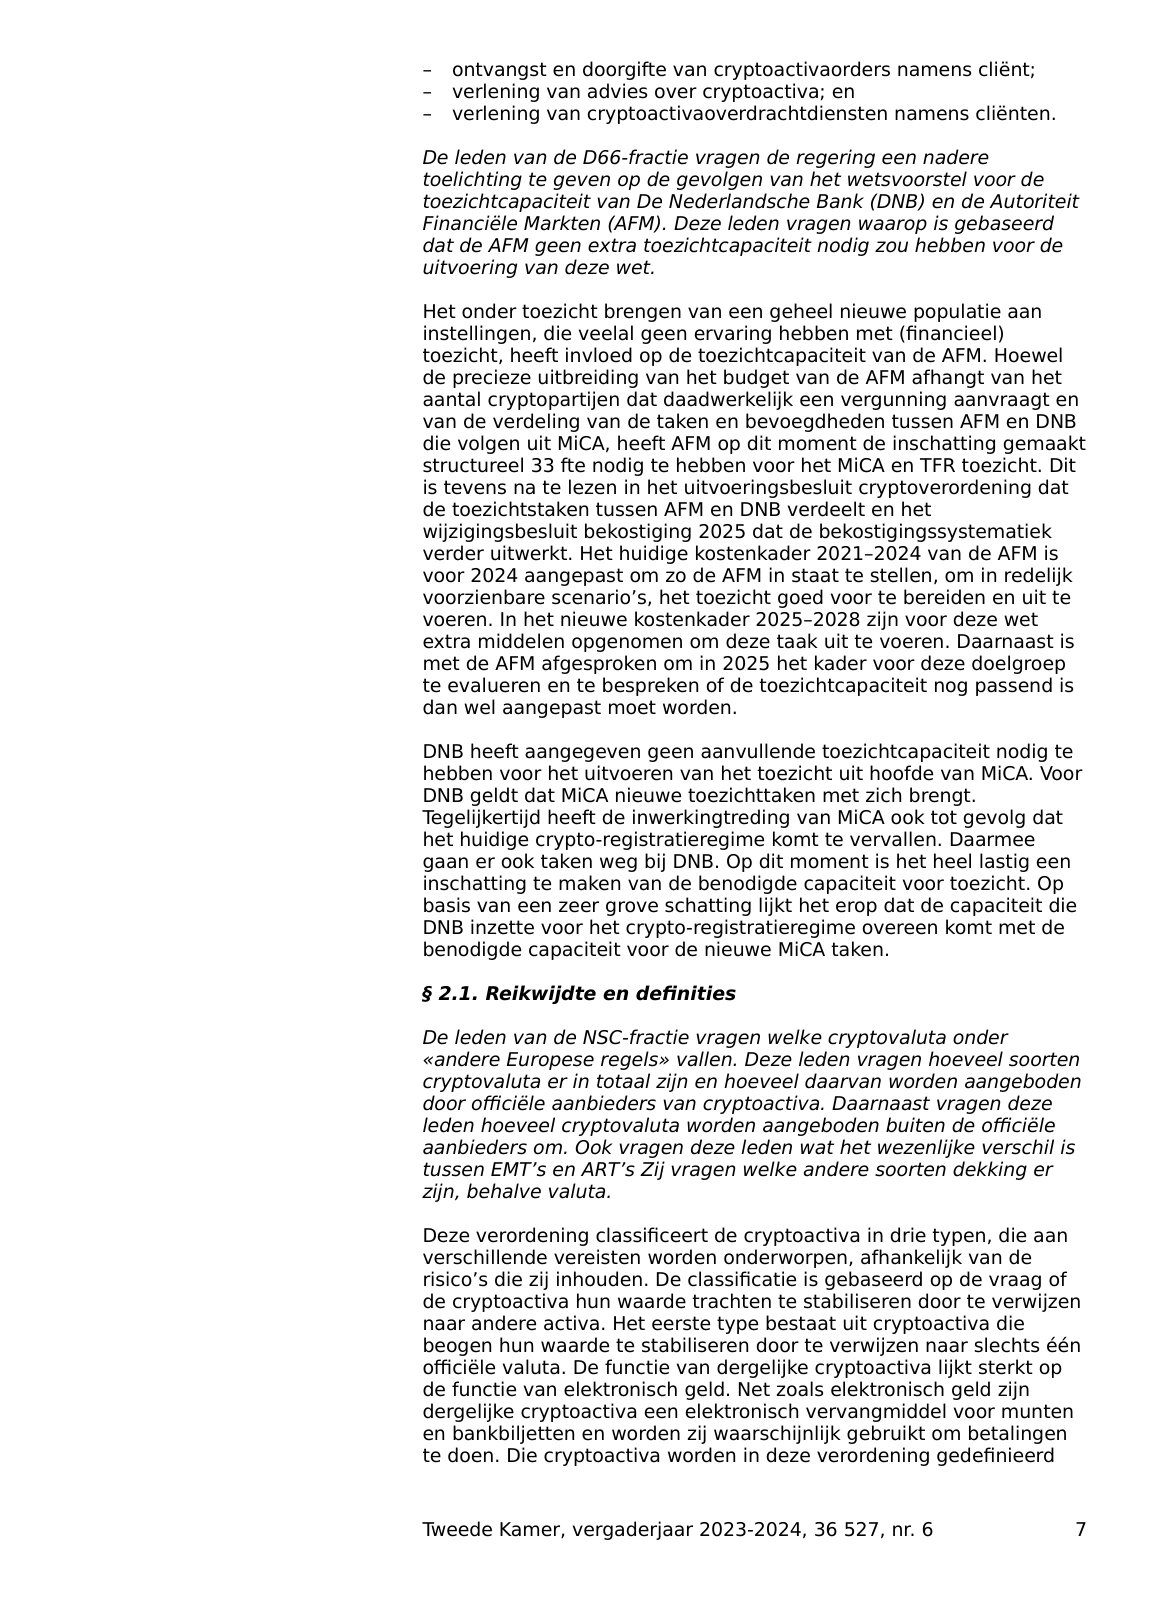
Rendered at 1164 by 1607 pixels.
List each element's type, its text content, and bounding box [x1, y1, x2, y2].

subtitle § 2.1. Reikwijdte en definities [422, 983, 1087, 1005]
text – ontvangst en doorgifte van cryptoactivaorders namens cliënt; [422, 59, 1087, 81]
text DNB heeft aangegeven geen aanvullende toezichtcapaciteit nodig te hebben voor het uitvoeren van het toezicht uit hoofde van MiCA. Voor DNB geldt dat MiCA nieuwe toezichttaken met zich brengt. Tegelijkertijd heeft de inwerkingtreding van MiCA ook tot gevolg dat het huidige crypto-registratieregime komt te vervallen. Daarmee gaan er ook taken weg bij DNB. Op dit moment is het heel lastig een inschatting te maken van de benodigde capaciteit voor toezicht. Op basis van een zeer grove schatting lijkt het erop dat de capaciteit die DNB inzette voor het crypto-registratieregime overeen komt met de benodigde capaciteit voor de nieuwe MiCA taken. [422, 741, 1087, 961]
text De leden van de D66-fractie vragen de regering een nadere toelichting te geven op de gevolgen van het wetsvoorstel voor de toezichtcapaciteit van De Nederlandsche Bank (DNB) en de Autoriteit Financiële Markten (AFM). Deze leden vragen waarop is gebaseerd dat de AFM geen extra toezichtcapaciteit nodig zou hebben voor de uitvoering van deze wet. [422, 147, 1087, 279]
text Deze verordening classificeert de cryptoactiva in drie typen, die aan verschillende vereisten worden onderworpen, afhankelijk van de risico’s die zij inhouden. De classificatie is gebaseerd op de vraag of de cryptoactiva hun waarde trachten te stabiliseren door te verwijzen naar andere activa. Het eerste type bestaat uit cryptoactiva die beogen hun waarde te stabiliseren door te verwijzen naar slechts één officiële valuta. De functie van dergelijke cryptoactiva lijkt sterkt op de functie van elektronisch geld. Net zoals elektronisch geld zijn dergelijke cryptoactiva een elektronisch vervangmiddel voor munten en bankbiljetten en worden zij waarschijnlijk gebruikt om betalingen te doen. Die cryptoactiva worden in deze verordening gedefinieerd [422, 1225, 1087, 1467]
text De leden van de NSC-fractie vragen welke cryptovaluta onder «andere Europese regels» vallen. Deze leden vragen hoeveel soorten cryptovaluta er in totaal zijn en hoeveel daarvan worden aangeboden door officiële aanbieders van cryptoactiva. Daarnaast vragen deze leden hoeveel cryptovaluta worden aangeboden buiten de officiële aanbieders om. Ook vragen deze leden wat het wezenlijke verschil is tussen EMT’s en ART’s Zij vragen welke andere soorten dekking er zijn, behalve valuta. [422, 1027, 1087, 1203]
text – verlening van advies over cryptoactiva; en [422, 81, 1087, 103]
text – verlening van cryptoactivaoverdrachtdiensten namens cliënten. [422, 103, 1087, 125]
text Het onder toezicht brengen van een geheel nieuwe populatie aan instellingen, die veelal geen ervaring hebben met (financieel) toezicht, heeft invloed op de toezichtcapaciteit van de AFM. Hoewel de precieze uitbreiding van het budget van de AFM afhangt van het aantal cryptopartijen dat daadwerkelijk een vergunning aanvraagt en van de verdeling van de taken en bevoegdheden tussen AFM en DNB die volgen uit MiCA, heeft AFM op dit moment de inschatting gemaakt structureel 33 fte nodig te hebben voor het MiCA en TFR toezicht. Dit is tevens na te lezen in het uitvoeringsbesluit cryptoverordening dat de toezichtstaken tussen AFM en DNB verdeelt en het wijzigingsbesluit bekostiging 2025 dat de bekostigingssystematiek verder uitwerkt. Het huidige kostenkader 2021–2024 van de AFM is voor 2024 aangepast om zo de AFM in staat te stellen, om in redelijk voorzienbare scenario’s, het toezicht goed voor te bereiden en uit te voeren. In het nieuwe kostenkader 2025–2028 zijn voor deze wet extra middelen opgenomen om deze taak uit te voeren. Daarnaast is met de AFM afgesproken om in 2025 het kader voor deze doelgroep te evalueren en te bespreken of de toezichtcapaciteit nog passend is dan wel aangepast moet worden. [422, 301, 1087, 719]
